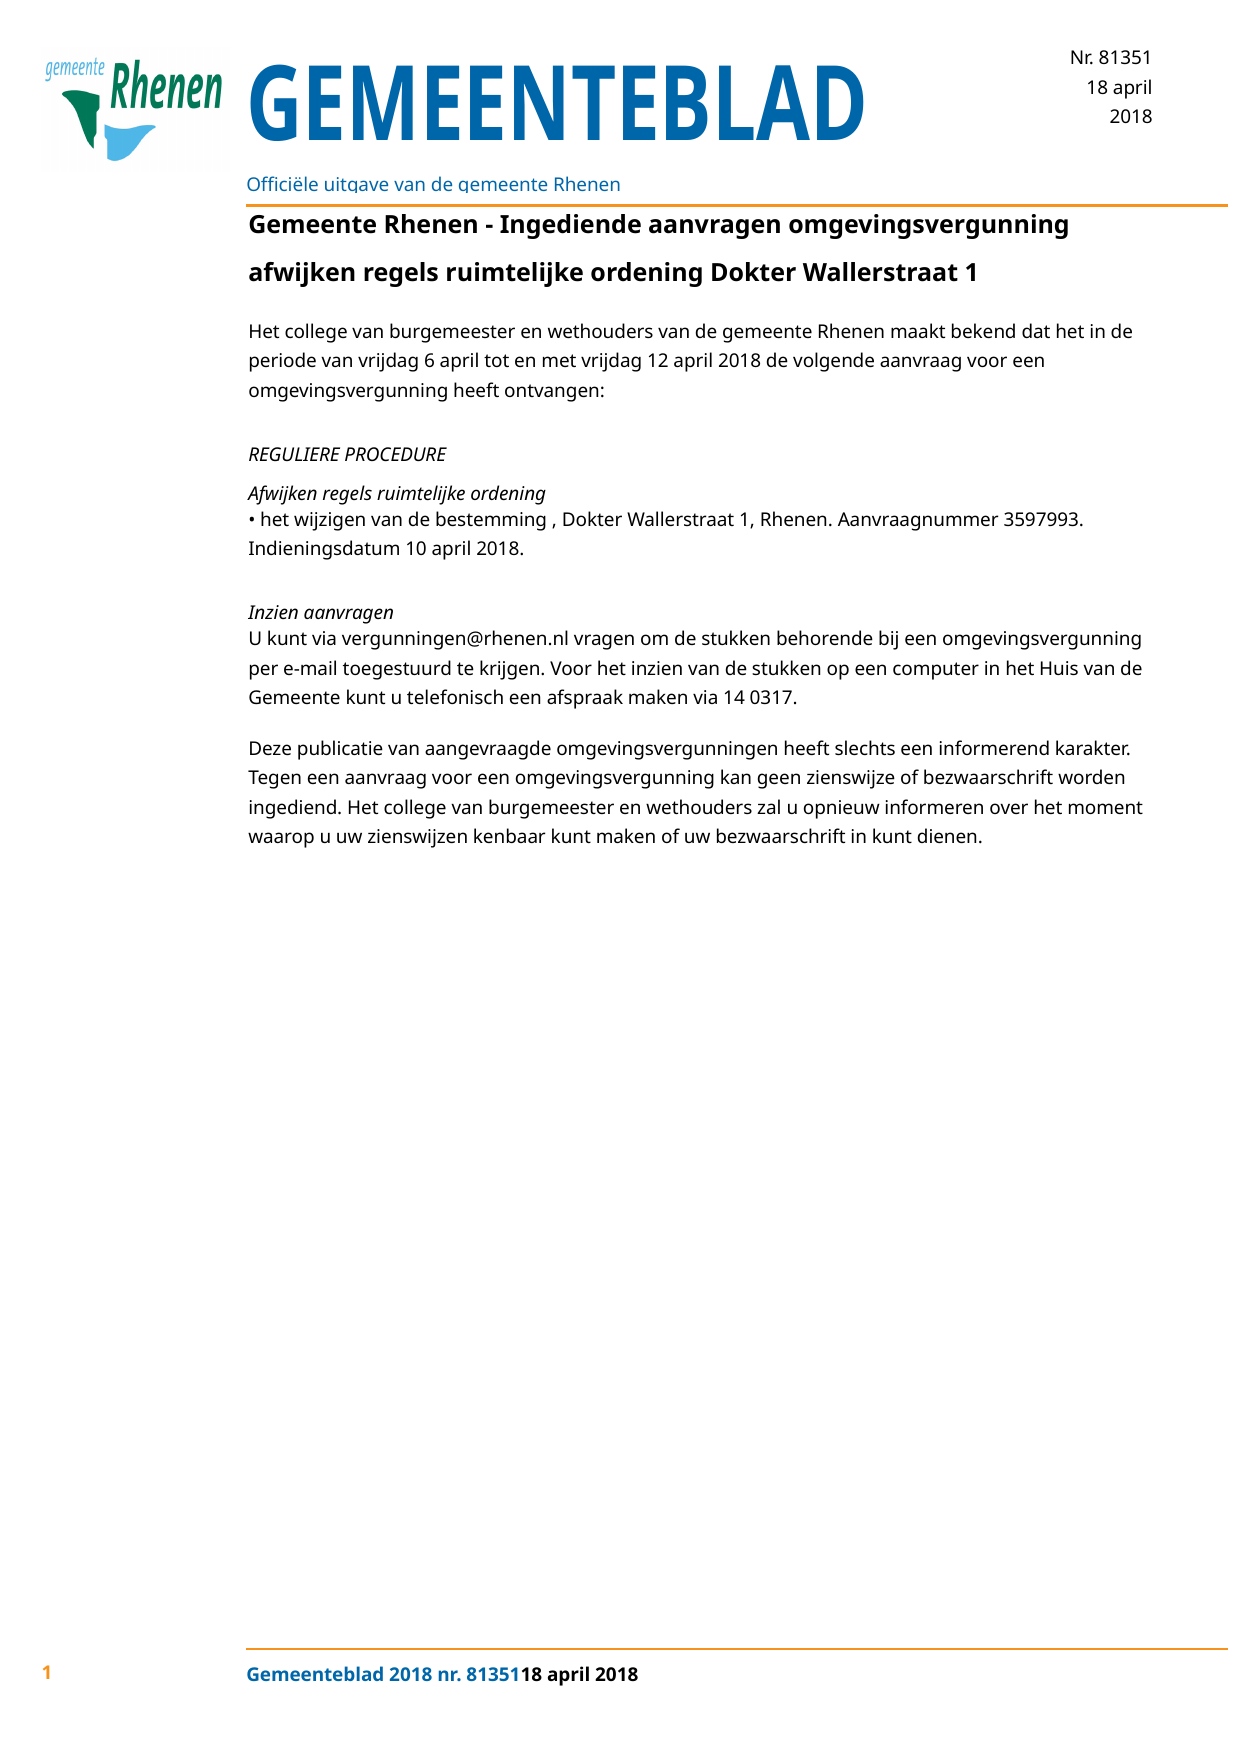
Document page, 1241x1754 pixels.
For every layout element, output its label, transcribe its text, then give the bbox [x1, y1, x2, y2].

picture [41, 47, 231, 172]
text Afwijken regels ruimtelijke ordening [248, 480, 1152, 506]
text Gemeente Rhenen - Ingediende aanvragen omgevingsvergunning afwijken regels ruimtelijke ordening Dokter Wallerstraat 1 [248, 207, 1152, 288]
text Deze publicatie van aangevraagde omgevingsvergunningen heeft slechts een informerend karakter. Tegen een aanvraag voor een omgevingsvergunning kan geen zienswijze of bezwaarschrift worden ingediend. Het college van burgemeester en wethouders zal u opnieuw informeren over het moment waarop u uw zienswijzen kenbaar kunt maken of uw bezwaarschrift in kunt dienen. [248, 735, 1152, 849]
text U kunt via vergunningen@rhenen.nl vragen om de stukken behorende bij een omgevingsvergunning per e-mail toegestuurd te krijgen. Voor het inzien van de stukken op een computer in het Huis van de Gemeente kunt u telefonisch een afspraak maken via 14 0317. [248, 625, 1152, 710]
text • het wijzigen van de bestemming , Dokter Wallerstraat 1, Rhenen. Aanvraagnummer 3597993. Indieningsdatum 10 april 2018. [248, 506, 1152, 561]
text REGULIERE PROCEDURE [248, 441, 1152, 467]
text Inzien aanvragen [248, 599, 1152, 625]
text Het college van burgemeester en wethouders van de gemeente Rhenen maakt bekend dat het in de periode van vrijdag 6 april tot en met vrijdag 12 april 2018 de volgende aanvraag voor een omgevingsvergunning heeft ontvangen: [248, 318, 1152, 403]
